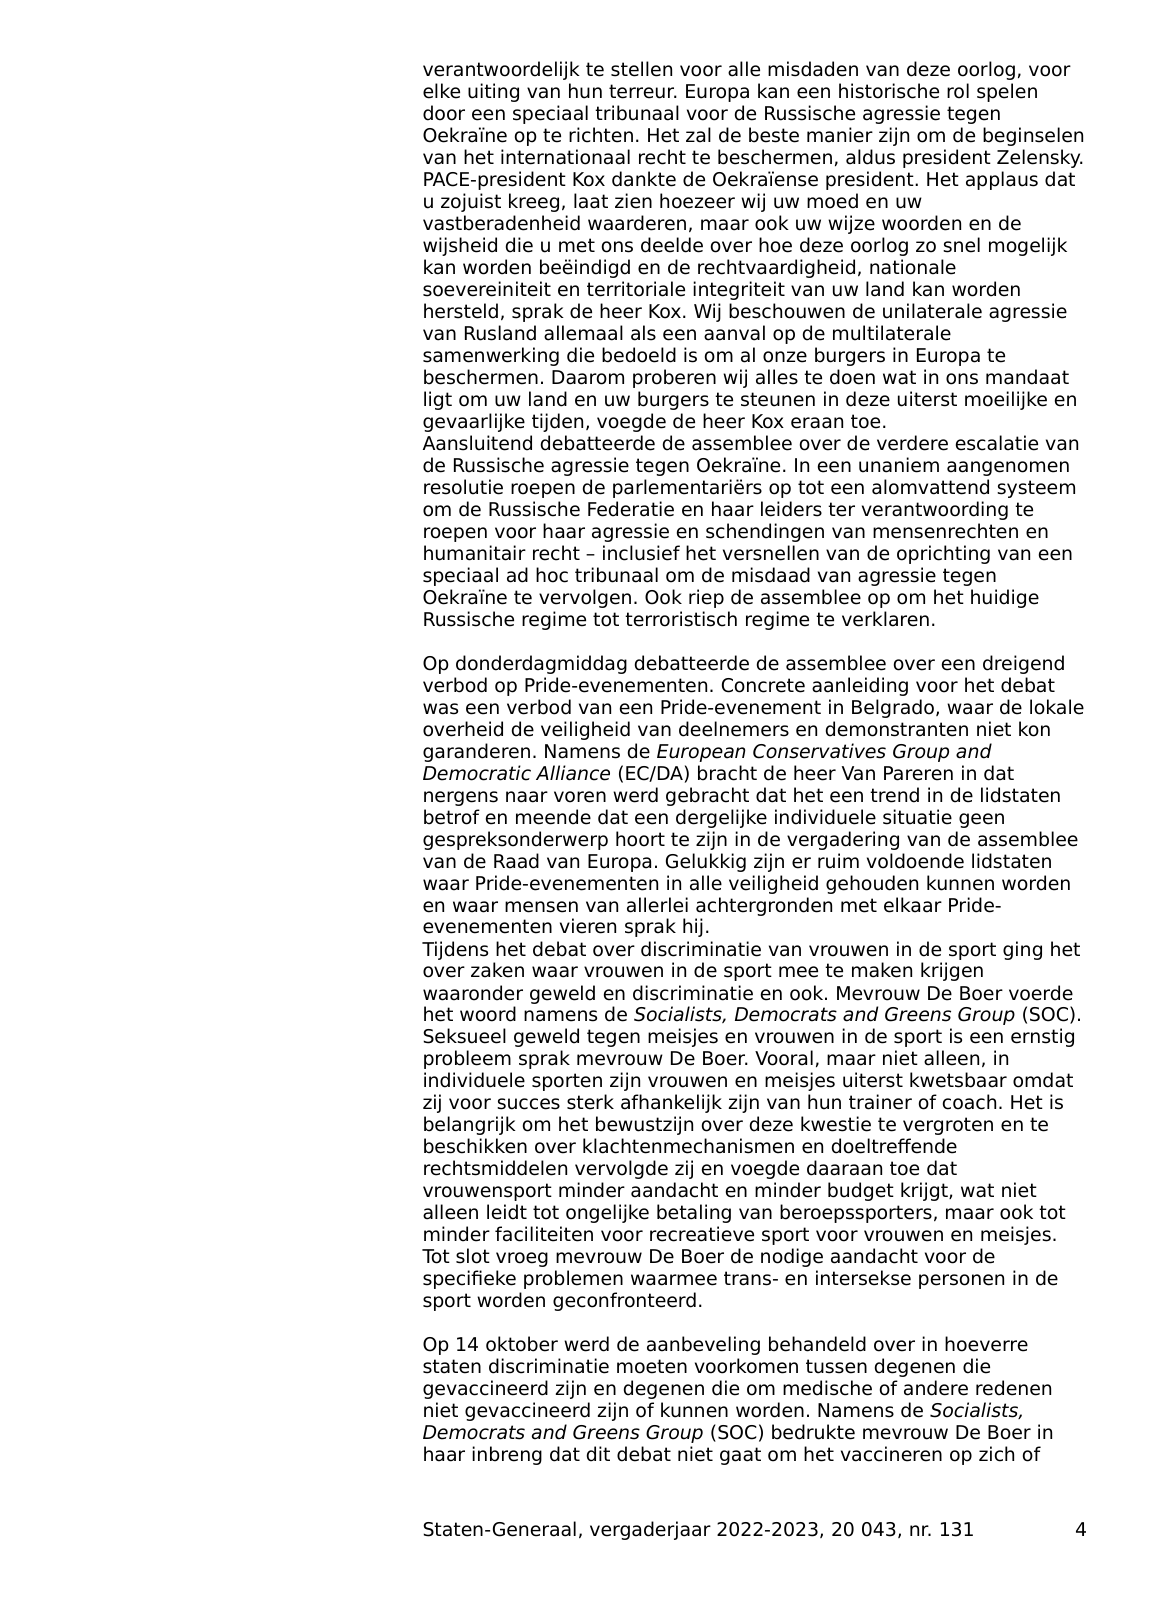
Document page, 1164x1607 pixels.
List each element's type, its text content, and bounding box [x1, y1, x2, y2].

text PACE-president Kox dankte de Oekraïense president. Het applaus dat u zojuist kreeg, laat zien hoezeer wij uw moed en uw vastberadenheid waarderen, maar ook uw wijze woorden en de wijsheid die u met ons deelde over hoe deze oorlog zo snel mogelijk kan worden beëindigd en de rechtvaardigheid, nationale soevereiniteit en territoriale integriteit van uw land kan worden hersteld, sprak de heer Kox. Wij beschouwen de unilaterale agressie van Rusland allemaal als een aanval op de multilaterale samenwerking die bedoeld is om al onze burgers in Europa te beschermen. Daarom proberen wij alles te doen wat in ons mandaat ligt om uw land en uw burgers te steunen in deze uiterst moeilijke en gevaarlijke tijden, voegde de heer Kox eraan toe. [422, 169, 1087, 433]
text Tijdens het debat over discriminatie van vrouwen in de sport ging het over zaken waar vrouwen in de sport mee te maken krijgen waaronder geweld en discriminatie en ook. Mevrouw De Boer voerde het woord namens de Socialists, Democrats and Greens Group (SOC). Seksueel geweld tegen meisjes en vrouwen in de sport is een ernstig probleem sprak mevrouw De Boer. Vooral, maar niet alleen, in individuele sporten zijn vrouwen en meisjes uiterst kwetsbaar omdat zij voor succes sterk afhankelijk zijn van hun trainer of coach. Het is belangrijk om het bewustzijn over deze kwestie te vergroten en te beschikken over klachtenmechanismen en doeltreffende rechtsmiddelen vervolgde zij en voegde daaraan toe dat vrouwensport minder aandacht en minder budget krijgt, wat niet alleen leidt tot ongelijke betaling van beroepssporters, maar ook tot minder faciliteiten voor recreatieve sport voor vrouwen en meisjes. Tot slot vroeg mevrouw De Boer de nodige aandacht voor de specifieke problemen waarmee trans- en intersekse personen in de sport worden geconfronteerd. [422, 938, 1087, 1312]
text Op 14 oktober werd de aanbeveling behandeld over in hoeverre staten discriminatie moeten voorkomen tussen degenen die gevaccineerd zijn en degenen die om medische of andere redenen niet gevaccineerd zijn of kunnen worden. Namens de Socialists, Democrats and Greens Group (SOC) bedrukte mevrouw De Boer in haar inbreng dat dit debat niet gaat om het vaccineren op zich of [422, 1334, 1087, 1466]
text Aansluitend debatteerde de assemblee over de verdere escalatie van de Russische agressie tegen Oekraïne. In een unaniem aangenomen resolutie roepen de parlementariërs op tot een alomvattend systeem om de Russische Federatie en haar leiders ter verantwoording te roepen voor haar agressie en schendingen van mensenrechten en humanitair recht – inclusief het versnellen van de oprichting van een speciaal ad hoc tribunaal om de misdaad van agressie tegen Oekraïne te vervolgen. Ook riep de assemblee op om het huidige Russische regime tot terroristisch regime te verklaren. [422, 433, 1087, 631]
text Op donderdagmiddag debatteerde de assemblee over een dreigend verbod op Pride-evenementen. Concrete aanleiding voor het debat was een verbod van een Pride-evenement in Belgrado, waar de lokale overheid de veiligheid van deelnemers en demonstranten niet kon garanderen. Namens de European Conservatives Group and Democratic Alliance (EC/DA) bracht de heer Van Pareren in dat nergens naar voren werd gebracht dat het een trend in de lidstaten betrof en meende dat een dergelijke individuele situatie geen gespreksonderwerp hoort te zijn in de vergadering van de assemblee van de Raad van Europa. Gelukkig zijn er ruim voldoende lidstaten waar Pride-evenementen in alle veiligheid gehouden kunnen worden en waar mensen van allerlei achtergronden met elkaar Pride-evenementen vieren sprak hij. [422, 653, 1087, 938]
text verantwoordelijk te stellen voor alle misdaden van deze oorlog, voor elke uiting van hun terreur. Europa kan een historische rol spelen door een speciaal tribunaal voor de Russische agressie tegen Oekraïne op te richten. Het zal de beste manier zijn om de beginselen van het internationaal recht te beschermen, aldus president Zelensky. [422, 59, 1087, 169]
